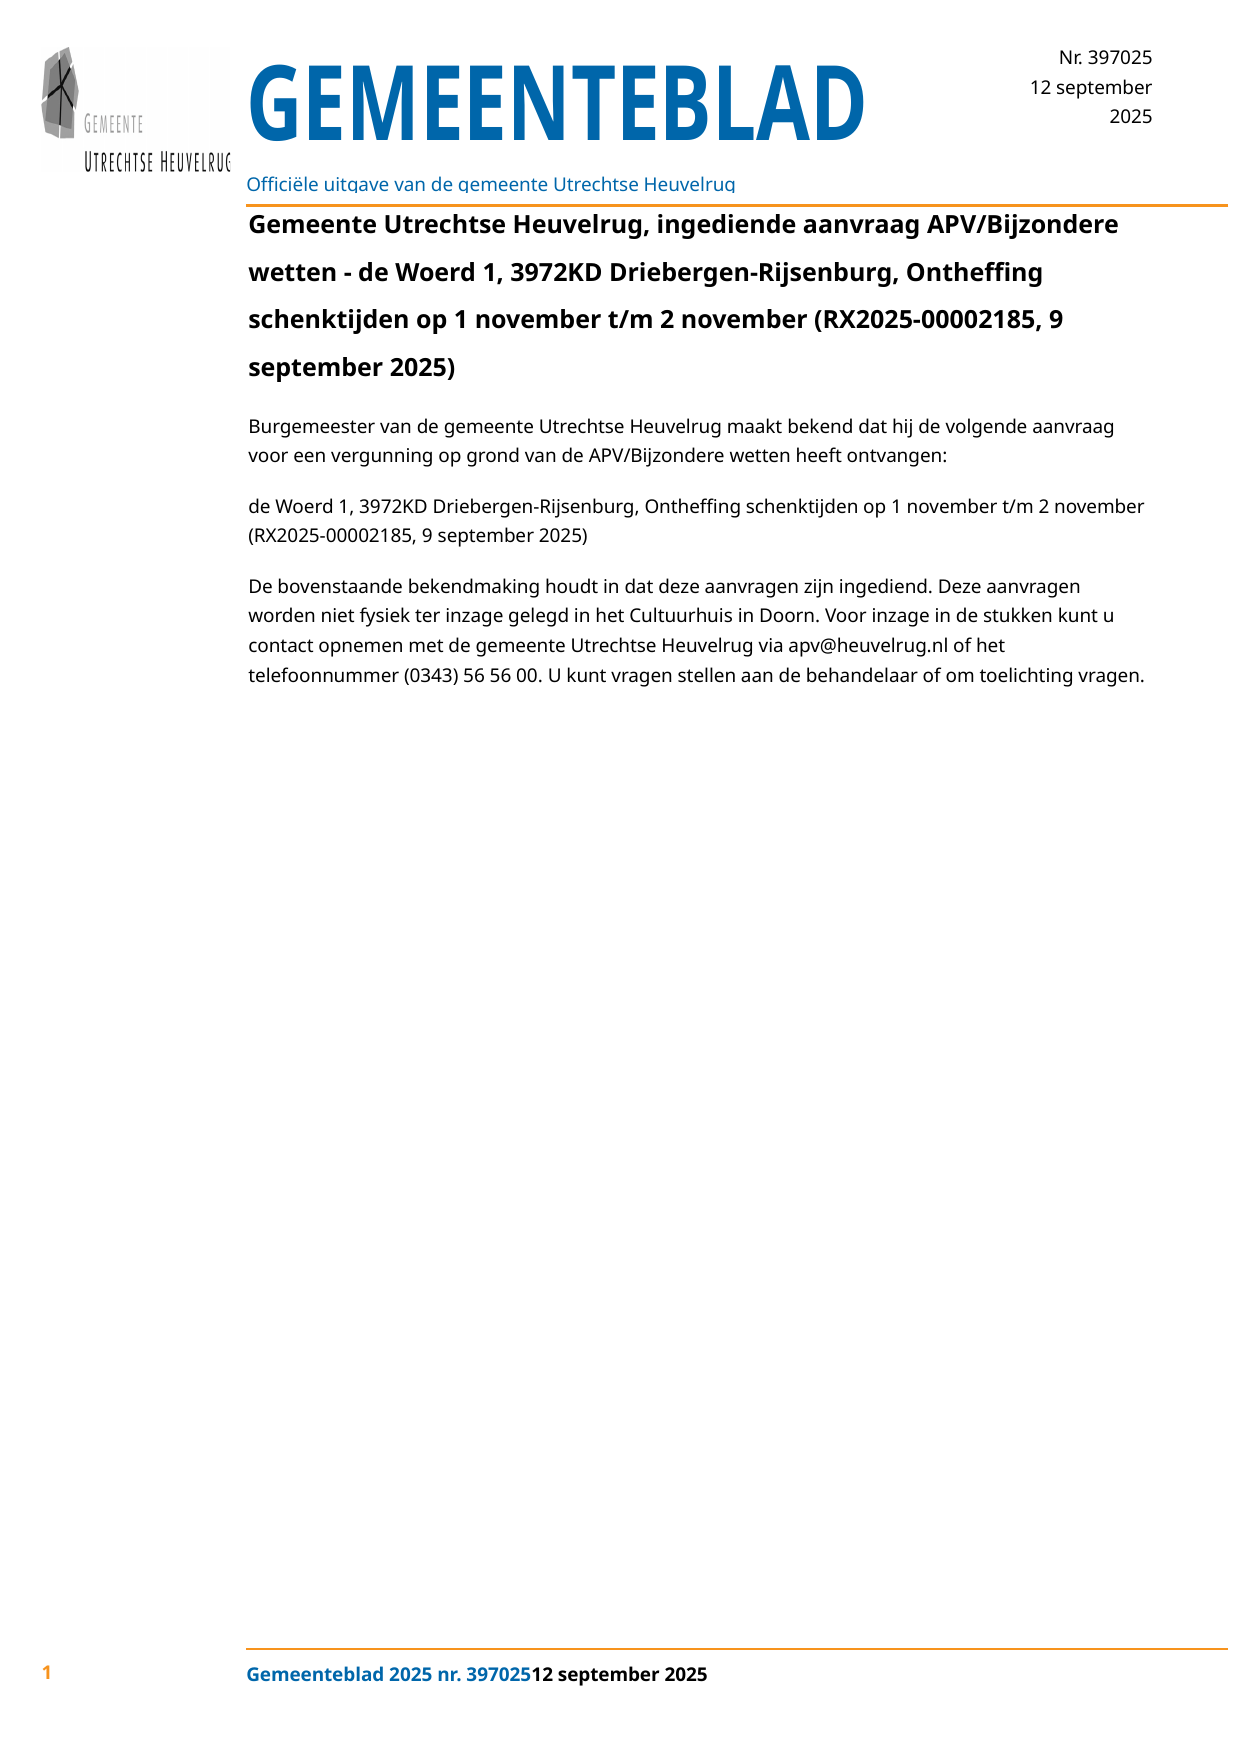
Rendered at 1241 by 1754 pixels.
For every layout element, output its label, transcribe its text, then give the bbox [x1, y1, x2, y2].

text De bovenstaande bekendmaking houdt in dat deze aanvragen zijn ingediend. Deze aanvragen worden niet fysiek ter inzage gelegd in het Cultuurhuis in Doorn. Voor inzage in de stukken kunt u contact opnemen met de gemeente Utrechtse Heuvelrug via apv@heuvelrug.nl of het telefoonnummer (0343) 56 56 00. U kunt vragen stellen aan de behandelaar of om toelichting vragen. [248, 573, 1152, 688]
text Gemeente Utrechtse Heuvelrug, ingediende aanvraag APV/Bijzondere wetten - de Woerd 1, 3972KD Driebergen-Rijsenburg, Ontheffing schenktijden op 1 november t/m 2 november (RX2025-00002185, 9 september 2025) [248, 207, 1152, 384]
picture [41, 47, 231, 172]
text de Woerd 1, 3972KD Driebergen-Rijsenburg, Ontheffing schenktijden op 1 november t/m 2 november (RX2025-00002185, 9 september 2025) [248, 493, 1152, 548]
text Burgemeester van de gemeente Utrechtse Heuvelrug maakt bekend dat hij de volgende aanvraag voor een vergunning op grond van de APV/Bijzondere wetten heeft ontvangen: [248, 413, 1152, 468]
